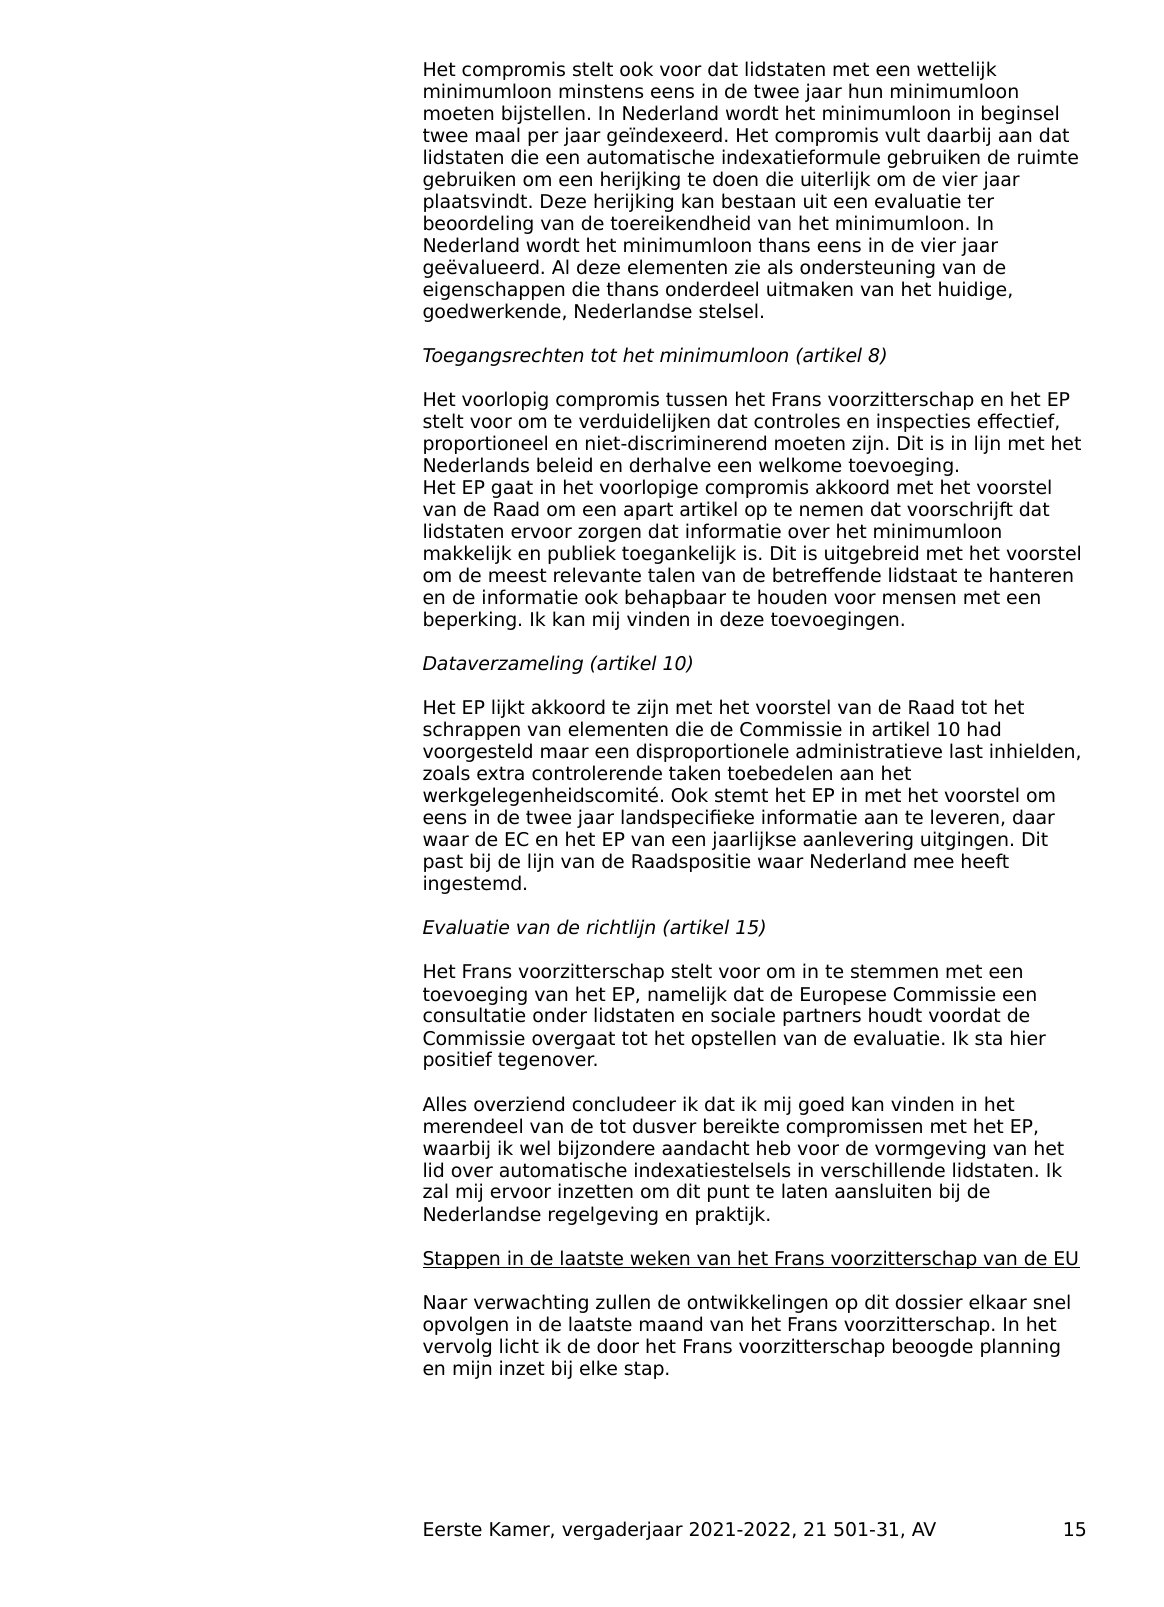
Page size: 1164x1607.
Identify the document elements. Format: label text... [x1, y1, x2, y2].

text Naar verwachting zullen de ontwikkelingen op dit dossier elkaar snel opvolgen in de laatste maand van het Frans voorzitterschap. In het vervolg licht ik de door het Frans voorzitterschap beoogde planning en mijn inzet bij elke stap. [422, 1292, 1087, 1380]
subtitle Stappen in de laatste weken van het Frans voorzitterschap van de EU [422, 1248, 1087, 1269]
subtitle Toegangsrechten tot het minimumloon (artikel 8) [422, 345, 1087, 367]
text Het EP lijkt akkoord te zijn met het voorstel van de Raad tot het schrappen van elementen die de Commissie in artikel 10 had voorgesteld maar een disproportionele administratieve last inhielden, zoals extra controlerende taken toebedelen aan het werkgelegenheidscomité. Ook stemt het EP in met het voorstel om eens in de twee jaar landspecifieke informatie aan te leveren, daar waar de EC en het EP van een jaarlijkse aanlevering uitgingen. Dit past bij de lijn van de Raadspositie waar Nederland mee heeft ingestemd. [422, 697, 1087, 895]
text Het Frans voorzitterschap stelt voor om in te stemmen met een toevoeging van het EP, namelijk dat de Europese Commissie een consultatie onder lidstaten en sociale partners houdt voordat de Commissie overgaat tot het opstellen van de evaluatie. Ik sta hier positief tegenover. [422, 961, 1087, 1071]
text Het voorlopig compromis tussen het Frans voorzitterschap en het EP stelt voor om te verduidelijken dat controles en inspecties effectief, proportioneel en niet-discriminerend moeten zijn. Dit is in lijn met het Nederlands beleid en derhalve een welkome toevoeging. [422, 389, 1087, 477]
subtitle Dataverzameling (artikel 10) [422, 653, 1087, 675]
text Alles overziend concludeer ik dat ik mij goed kan vinden in het merendeel van de tot dusver bereikte compromissen met het EP, waarbij ik wel bijzondere aandacht heb voor de vormgeving van het lid over automatische indexatiestelsels in verschillende lidstaten. Ik zal mij ervoor inzetten om dit punt te laten aansluiten bij de Nederlandse regelgeving en praktijk. [422, 1093, 1087, 1225]
text Het EP gaat in het voorlopige compromis akkoord met het voorstel van de Raad om een apart artikel op te nemen dat voorschrijft dat lidstaten ervoor zorgen dat informatie over het minimumloon makkelijk en publiek toegankelijk is. Dit is uitgebreid met het voorstel om de meest relevante talen van de betreffende lidstaat te hanteren en de informatie ook behapbaar te houden voor mensen met een beperking. Ik kan mij vinden in deze toevoegingen. [422, 477, 1087, 631]
subtitle Evaluatie van de richtlijn (artikel 15) [422, 917, 1087, 939]
text Het compromis stelt ook voor dat lidstaten met een wettelijk minimumloon minstens eens in de twee jaar hun minimumloon moeten bijstellen. In Nederland wordt het minimumloon in beginsel twee maal per jaar geïndexeerd. Het compromis vult daarbij aan dat lidstaten die een automatische indexatieformule gebruiken de ruimte gebruiken om een herijking te doen die uiterlijk om de vier jaar plaatsvindt. Deze herijking kan bestaan uit een evaluatie ter beoordeling van de toereikendheid van het minimumloon. In Nederland wordt het minimumloon thans eens in de vier jaar geëvalueerd. Al deze elementen zie als ondersteuning van de eigenschappen die thans onderdeel uitmaken van het huidige, goedwerkende, Nederlandse stelsel. [422, 59, 1087, 323]
